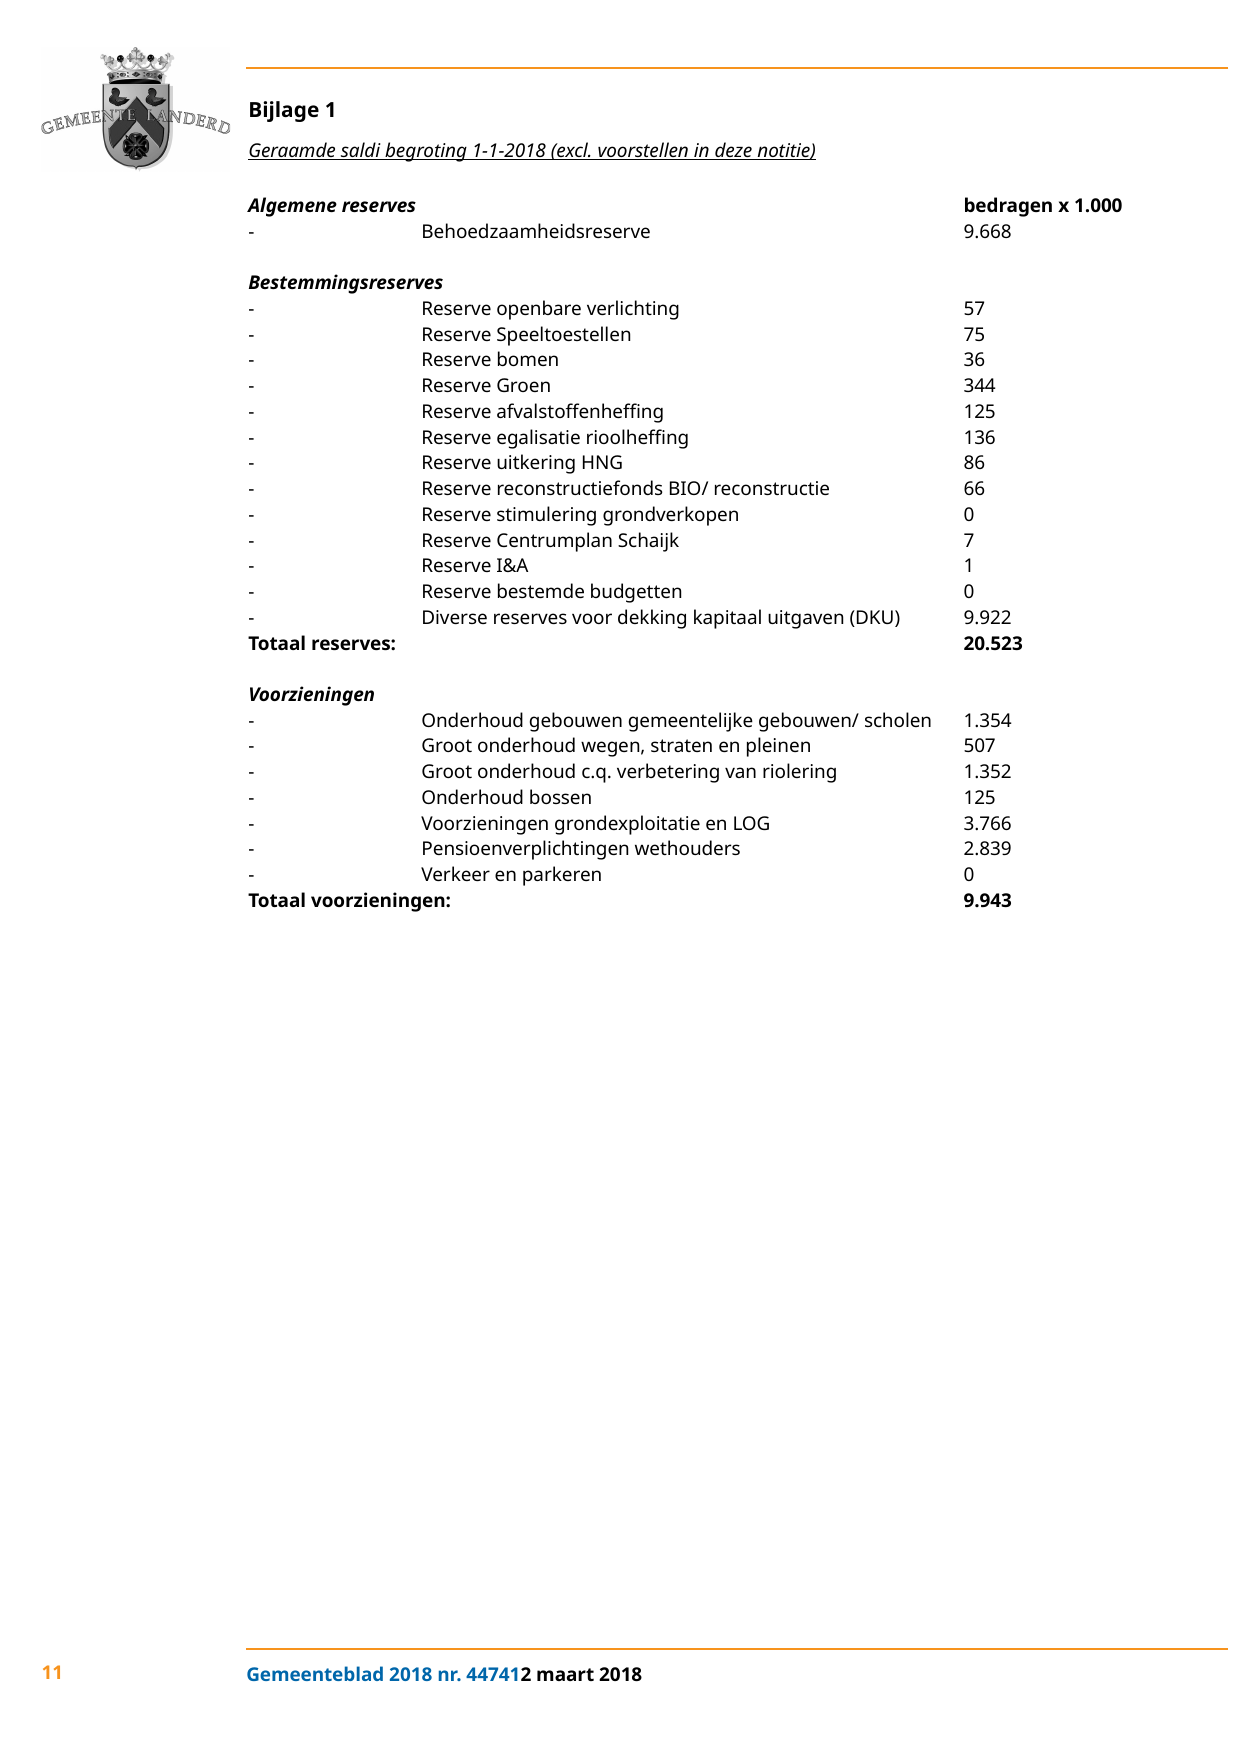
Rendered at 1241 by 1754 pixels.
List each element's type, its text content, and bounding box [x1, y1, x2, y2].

table_cell [963, 681, 1152, 707]
table_cell - [248, 295, 421, 321]
table_cell - [248, 501, 421, 527]
table_cell - [248, 553, 421, 578]
table_cell - [248, 475, 421, 501]
table_cell 0 [963, 861, 1152, 887]
table_cell - [248, 218, 421, 244]
table_cell 9.943 [963, 887, 1152, 913]
table_cell - [248, 398, 421, 424]
table_cell Reserve Centrumplan Schaijk [421, 527, 963, 552]
table_cell 125 [963, 398, 1152, 424]
table_cell - [248, 321, 421, 347]
table_cell 2.839 [963, 836, 1152, 861]
table_cell - [248, 604, 421, 630]
table_cell 75 [963, 321, 1152, 347]
text Geraamde saldi begroting 1-1-2018 (excl. voorstellen in deze notitie) [248, 137, 1152, 163]
table_cell Reserve afvalstoffenheffing [421, 398, 963, 424]
table_cell 86 [963, 450, 1152, 475]
table_cell Reserve stimulering grondverkopen [421, 501, 963, 527]
table_cell Reserve openbare verlichting [421, 295, 963, 321]
table_cell - [248, 861, 421, 887]
table_cell 125 [963, 784, 1152, 810]
table_cell Reserve uitkering HNG [421, 450, 963, 475]
table_cell - [248, 707, 421, 733]
table_cell - [248, 347, 421, 372]
table_cell Voorzieningen [248, 681, 963, 707]
table_cell - [248, 578, 421, 604]
table_cell 20.523 [963, 630, 1152, 655]
table_cell 57 [963, 295, 1152, 321]
table_cell 0 [963, 501, 1152, 527]
table_cell - [248, 836, 421, 861]
table_cell - [248, 733, 421, 758]
table_cell Reserve egalisatie rioolheffing [421, 424, 963, 449]
table_cell Reserve bestemde budgetten [421, 578, 963, 604]
table_cell Onderhoud bossen [421, 784, 963, 810]
table_cell - [248, 784, 421, 810]
table_cell 0 [963, 578, 1152, 604]
table_cell - [248, 810, 421, 836]
text Bijlage 1 [248, 95, 1152, 123]
table_cell Verkeer en parkeren [421, 861, 963, 887]
table_cell 36 [963, 347, 1152, 372]
table_cell 136 [963, 424, 1152, 449]
table_cell Reserve I&A [421, 553, 963, 578]
table_cell Diverse reserves voor dekking kapitaal uitgaven (DKU) [421, 604, 963, 630]
table_cell Reserve reconstructiefonds BIO/ reconstructie [421, 475, 963, 501]
table_cell 1.354 [963, 707, 1152, 733]
table_cell - [248, 424, 421, 449]
table_cell Onderhoud gebouwen gemeentelijke gebouwen/ scholen [421, 707, 963, 733]
table_cell Reserve bomen [421, 347, 963, 372]
table_cell 7 [963, 527, 1152, 552]
table_cell 1 [963, 553, 1152, 578]
table_cell [963, 655, 1152, 681]
table_header Algemene reserves [248, 192, 963, 218]
table_cell [248, 655, 421, 681]
table_cell Totaal voorzieningen: [248, 887, 963, 913]
table_cell [421, 655, 963, 681]
table_cell 344 [963, 373, 1152, 398]
table_cell Groot onderhoud c.q. verbetering van riolering [421, 758, 963, 784]
table_cell Reserve Speeltoestellen [421, 321, 963, 347]
table_cell [963, 244, 1152, 269]
table_cell [963, 270, 1152, 295]
table_cell Bestemmingsreserves [248, 270, 963, 295]
table_cell Reserve Groen [421, 373, 963, 398]
table_cell 1.352 [963, 758, 1152, 784]
table_cell 3.766 [963, 810, 1152, 836]
table_cell Behoedzaamheidsreserve [421, 218, 963, 244]
table_header bedragen x 1.000 [963, 192, 1152, 218]
table_cell Pensioenverplichtingen wethouders [421, 836, 963, 861]
table_cell - [248, 450, 421, 475]
table_cell 507 [963, 733, 1152, 758]
table_cell - [248, 758, 421, 784]
picture [41, 47, 231, 172]
table_cell 9.922 [963, 604, 1152, 630]
table_cell 66 [963, 475, 1152, 501]
table_cell - [248, 373, 421, 398]
table_cell [248, 244, 963, 269]
table_cell Groot onderhoud wegen, straten en pleinen [421, 733, 963, 758]
table_cell 9.668 [963, 218, 1152, 244]
table_cell - [248, 527, 421, 552]
table_cell Totaal reserves: [248, 630, 963, 655]
table_cell Voorzieningen grondexploitatie en LOG [421, 810, 963, 836]
